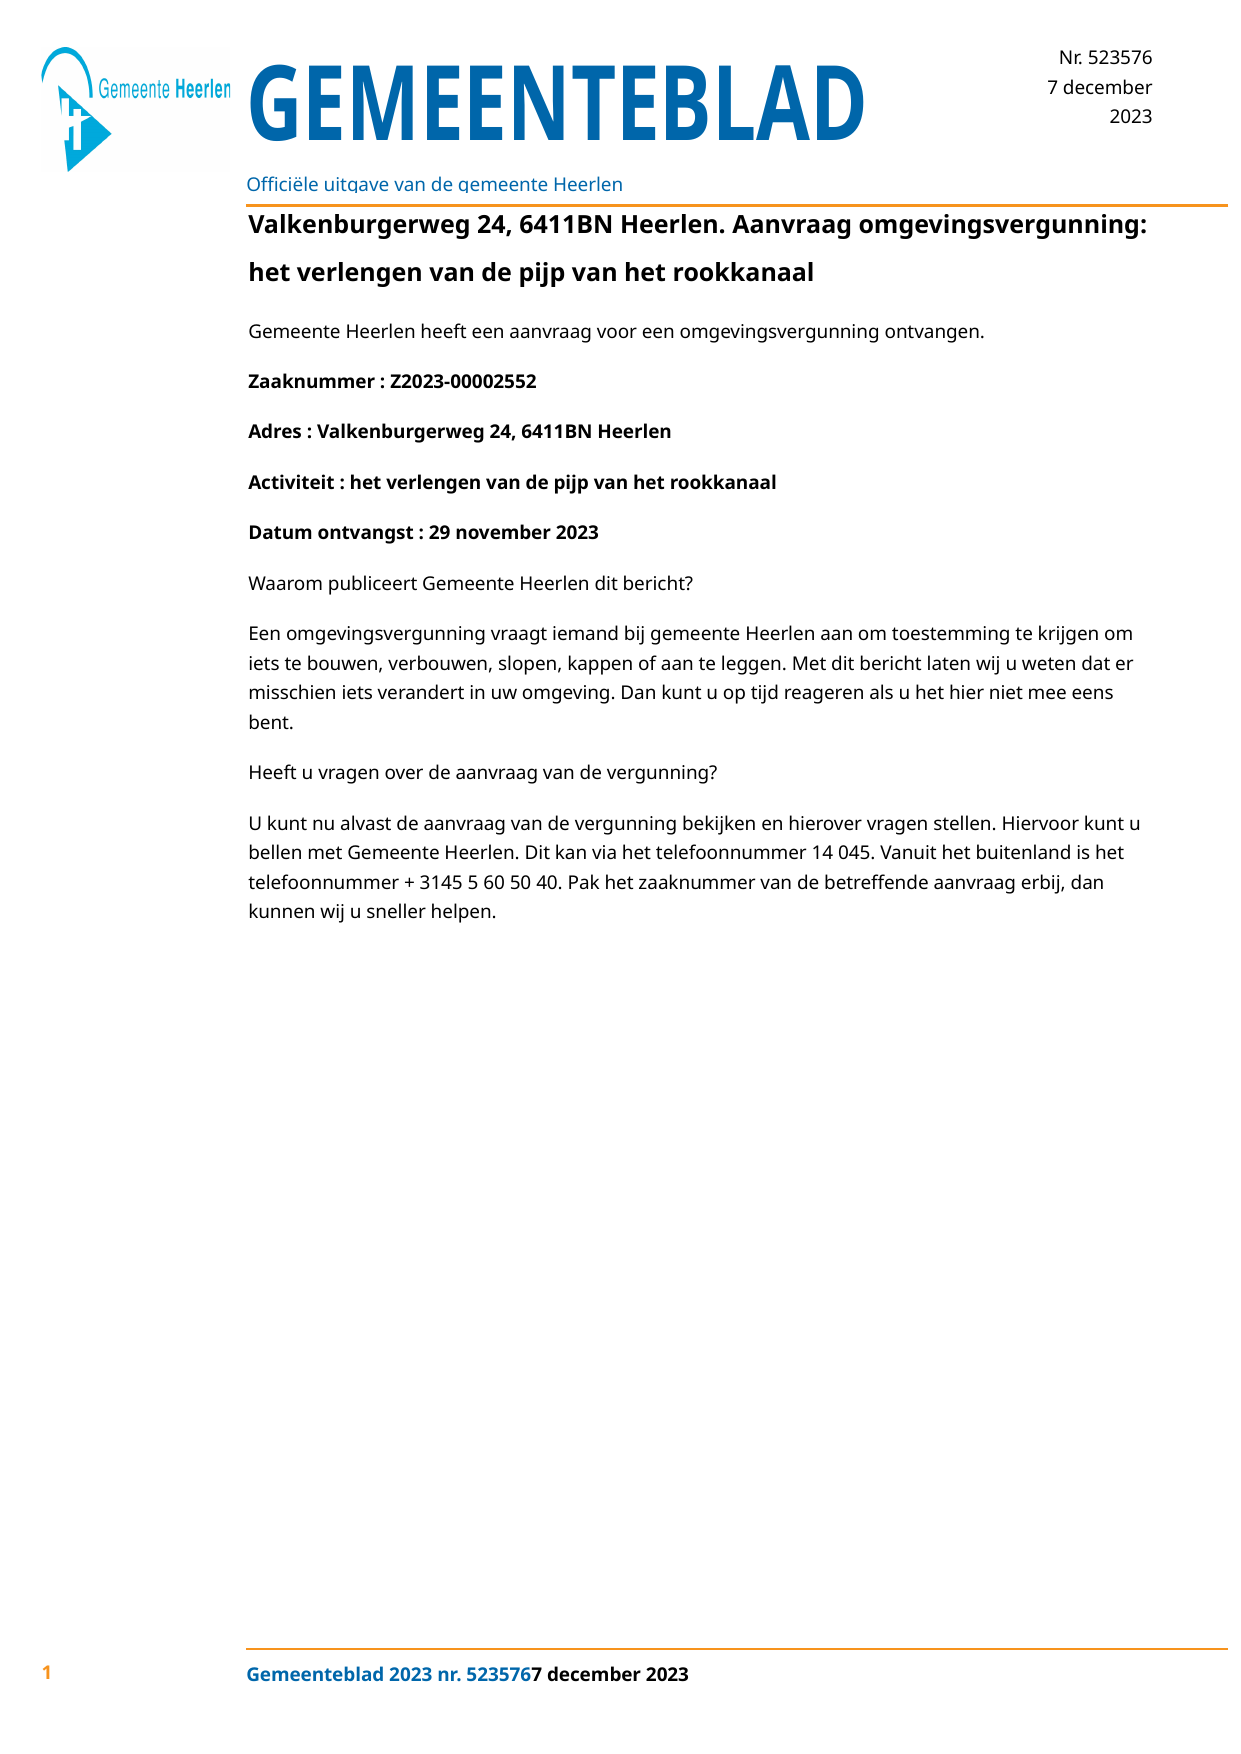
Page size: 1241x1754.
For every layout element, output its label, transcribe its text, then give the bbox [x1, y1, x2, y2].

text Zaaknummer : Z2023-00002552 [248, 368, 1152, 394]
text Waarom publiceert Gemeente Heerlen dit bericht? [248, 570, 1152, 596]
text Valkenburgerweg 24, 6411BN Heerlen. Aanvraag omgevingsvergunning: het verlengen van de pijp van het rookkanaal [248, 207, 1152, 288]
text U kunt nu alvast de aanvraag van de vergunning bekijken en hierover vragen stellen. Hiervoor kunt u bellen met Gemeente Heerlen. Dit kan via het telefoonnummer 14 045. Vanuit het buitenland is het telefoonnummer + 3145 5 60 50 40. Pak het zaaknummer van de betreffende aanvraag erbij, dan kunnen wij u sneller helpen. [248, 810, 1152, 924]
text Datum ontvangst : 29 november 2023 [248, 519, 1152, 545]
text Een omgevingsvergunning vraagt iemand bij gemeente Heerlen aan om toestemming te krijgen om iets te bouwen, verbouwen, slopen, kappen of aan te leggen. Met dit bericht laten wij u weten dat er misschien iets verandert in uw omgeving. Dan kunt u op tijd reageren als u het hier niet mee eens bent. [248, 620, 1152, 735]
text Activiteit : het verlengen van de pijp van het rookkanaal [248, 469, 1152, 495]
text Gemeente Heerlen heeft een aanvraag voor een omgevingsvergunning ontvangen. [248, 318, 1152, 344]
text Adres : Valkenburgerweg 24, 6411BN Heerlen [248, 419, 1152, 444]
text Heeft u vragen over de aanvraag van de vergunning? [248, 759, 1152, 785]
picture [41, 47, 59, 70]
picture [41, 47, 231, 172]
